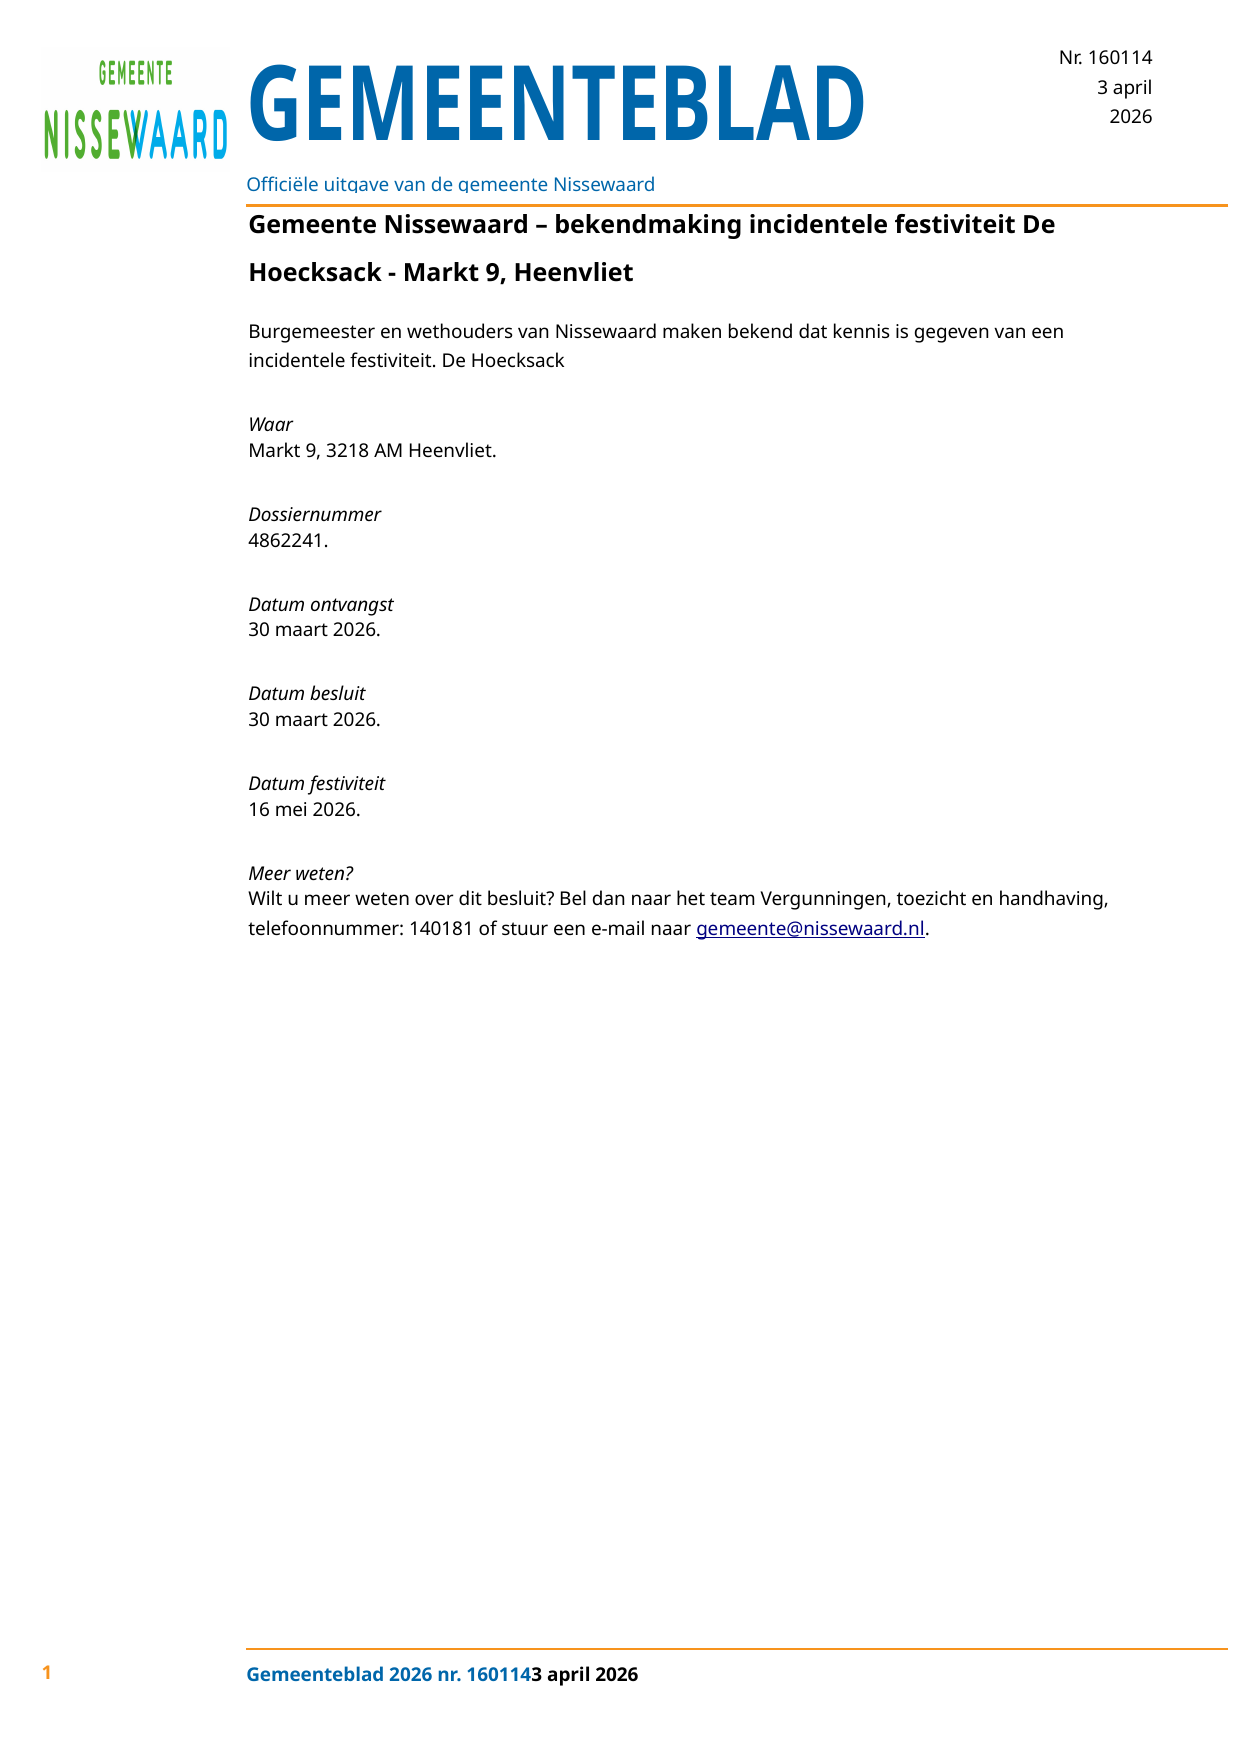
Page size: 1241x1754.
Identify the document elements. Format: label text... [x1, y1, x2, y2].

text 30 maart 2026. [248, 617, 1152, 642]
text Wilt u meer weten over dit besluit? Bel dan naar het team Vergunningen, toezicht en handhaving, telefoonnummer: 140181 of stuur een e-mail naar gemeente@nissewaard.nl. [248, 886, 1152, 941]
text Dossiernummer [248, 501, 1152, 527]
text Markt 9, 3218 AM Heenvliet. [248, 437, 1152, 463]
text Datum besluit [248, 681, 1152, 706]
text 4862241. [248, 527, 1152, 553]
text Waar [248, 411, 1152, 437]
picture [41, 47, 231, 172]
text Datum ontvangst [248, 591, 1152, 617]
text Burgemeester en wethouders van Nissewaard maken bekend dat kennis is gegeven van een incidentele festiviteit. De Hoecksack [248, 318, 1152, 373]
text Meer weten? [248, 860, 1152, 886]
text 16 mei 2026. [248, 796, 1152, 822]
text Datum festiviteit [248, 770, 1152, 796]
text 30 maart 2026. [248, 706, 1152, 732]
text Gemeente Nissewaard – bekendmaking incidentele festiviteit De Hoecksack - Markt 9, Heenvliet [248, 207, 1152, 288]
